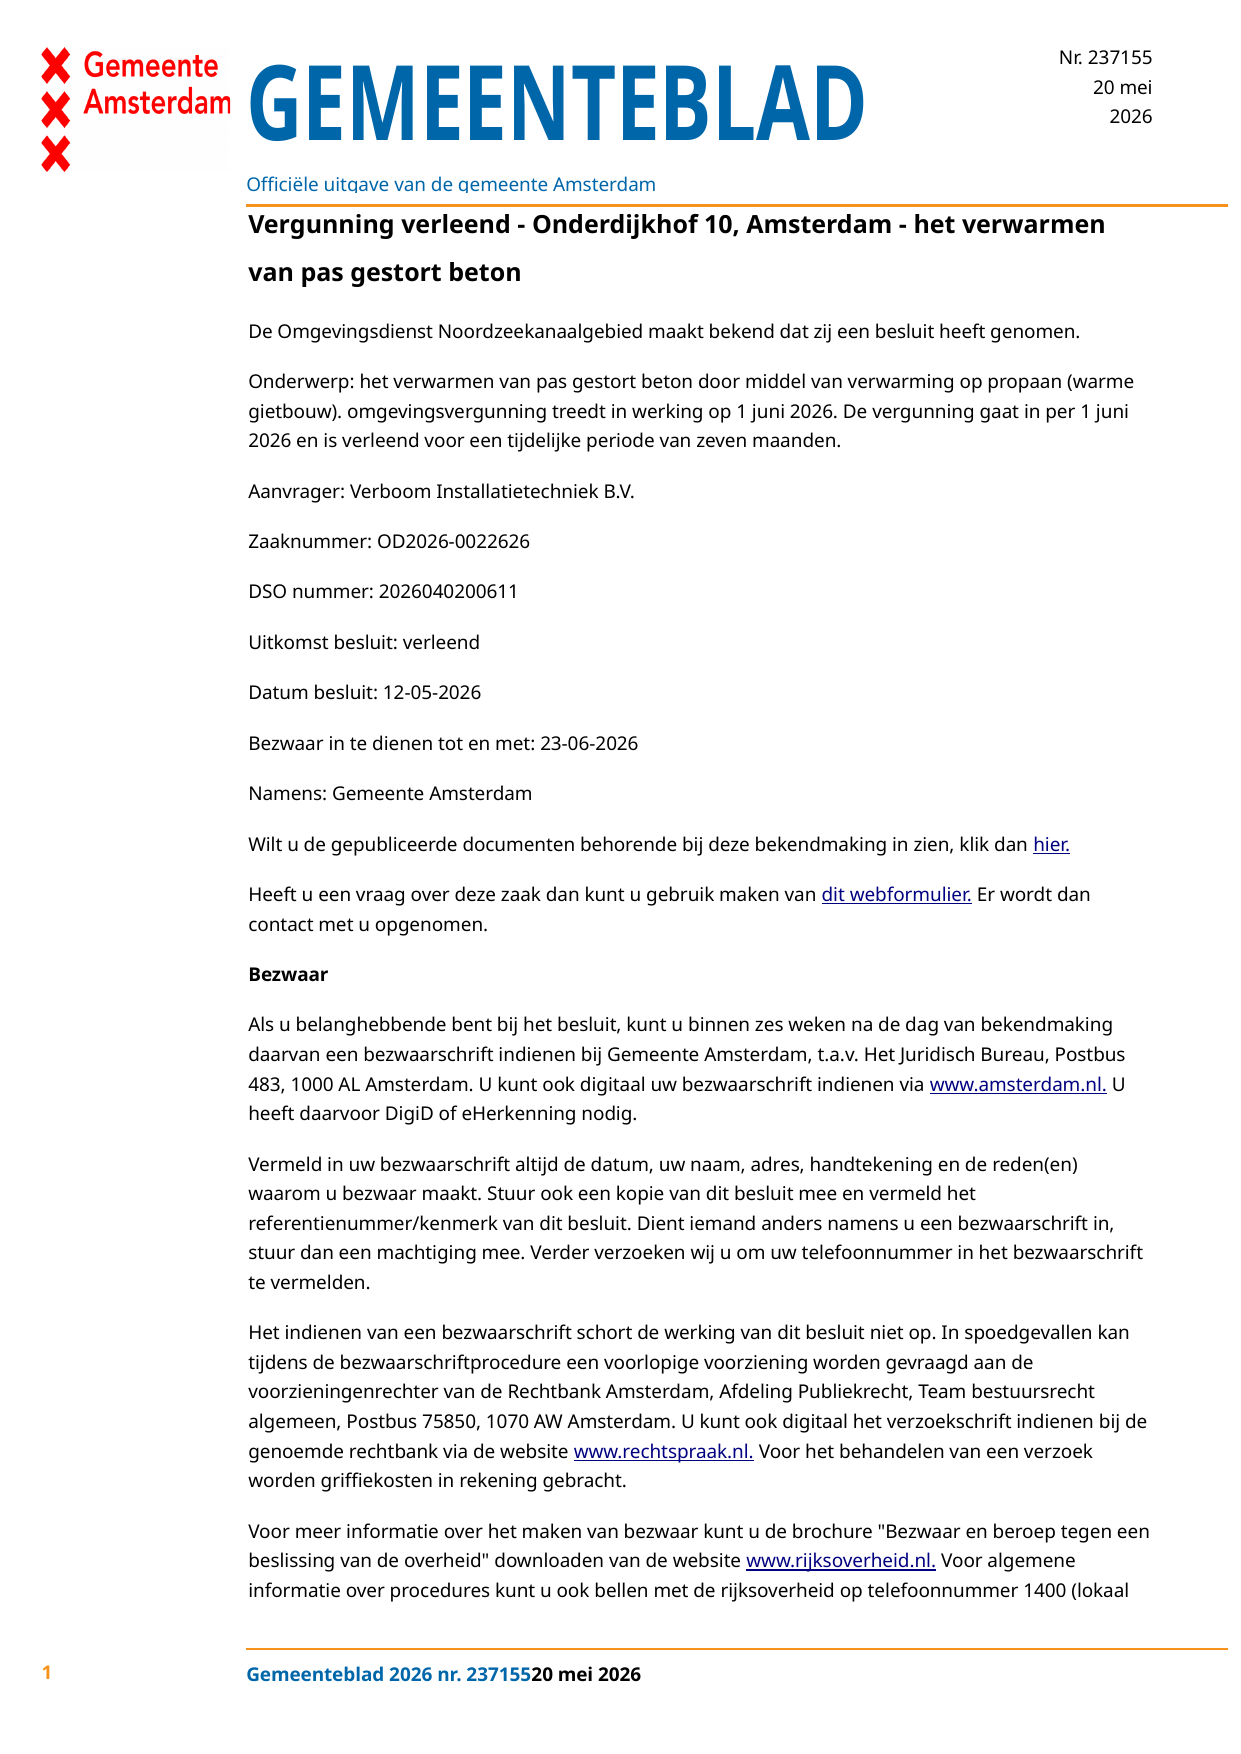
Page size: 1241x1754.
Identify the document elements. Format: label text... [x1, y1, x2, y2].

text Bezwaar in te dienen tot en met: 23-06-2026 [248, 730, 1152, 756]
text Het indienen van een bezwaarschrift schort de werking van dit besluit niet op. In spoedgevallen kan tijdens de bezwaarschriftprocedure een voorlopige voorziening worden gevraagd aan de voorzieningenrechter van de Rechtbank Amsterdam, Afdeling Publiekrecht, Team bestuursrecht algemeen, Postbus 75850, 1070 AW Amsterdam. U kunt ook digitaal het verzoekschrift indienen bij de genoemde rechtbank via de website www.rechtspraak.nl. Voor het behandelen van een verzoek worden griffiekosten in rekening gebracht. [248, 1319, 1152, 1493]
text Datum besluit: 12-05-2026 [248, 679, 1152, 705]
picture [41, 47, 231, 172]
text Vergunning verleend - Onderdijkhof 10, Amsterdam - het verwarmen van pas gestort beton [248, 207, 1152, 288]
text Vermeld in uw bezwaarschrift altijd de datum, uw naam, adres, handtekening en de reden(en) waarom u bezwaar maakt. Stuur ook een kopie van dit besluit mee en vermeld het referentienummer/kenmerk van dit besluit. Dient iemand anders namens u een bezwaarschrift in, stuur dan een machtiging mee. Verder verzoeken wij u om uw telefoonnummer in het bezwaarschrift te vermelden. [248, 1151, 1152, 1295]
text DSO nummer: 2026040200611 [248, 579, 1152, 604]
text Als u belanghebbende bent bij het besluit, kunt u binnen zes weken na de dag van bekendmaking daarvan een bezwaarschrift indienen bij Gemeente Amsterdam, t.a.v. Het Juridisch Bureau, Postbus 483, 1000 AL Amsterdam. U kunt ook digitaal uw bezwaarschrift indienen via www.amsterdam.nl. U heeft daarvoor DigiD of eHerkenning nodig. [248, 1012, 1152, 1126]
text Bezwaar [248, 961, 1152, 987]
text Aanvrager: Verboom Installatietechniek B.V. [248, 478, 1152, 504]
text Onderwerp: het verwarmen van pas gestort beton door middel van verwarming op propaan (warme gietbouw). omgevingsvergunning treedt in werking op 1 juni 2026. De vergunning gaat in per 1 juni 2026 en is verleend voor een tijdelijke periode van zeven maanden. [248, 368, 1152, 453]
text De Omgevingsdienst Noordzeekanaalgebied maakt bekend dat zij een besluit heeft genomen. [248, 318, 1152, 344]
text Zaaknummer: OD2026-0022626 [248, 528, 1152, 554]
text Wilt u de gepubliceerde documenten behorende bij deze bekendmaking in zien, klik dan hier. [248, 831, 1152, 857]
text Namens: Gemeente Amsterdam [248, 780, 1152, 806]
text Uitkomst besluit: verleend [248, 629, 1152, 655]
text Voor meer informatie over het maken van bezwaar kunt u de brochure "Bezwaar en beroep tegen een beslissing van de overheid" downloaden van de website www.rijksoverheid.nl. Voor algemene informatie over procedures kunt u ook bellen met de rijksoverheid op telefoonnummer 1400 (lokaal [248, 1518, 1152, 1603]
text Heeft u een vraag over deze zaak dan kunt u gebruik maken van dit webformulier. Er wordt dan contact met u opgenomen. [248, 881, 1152, 937]
